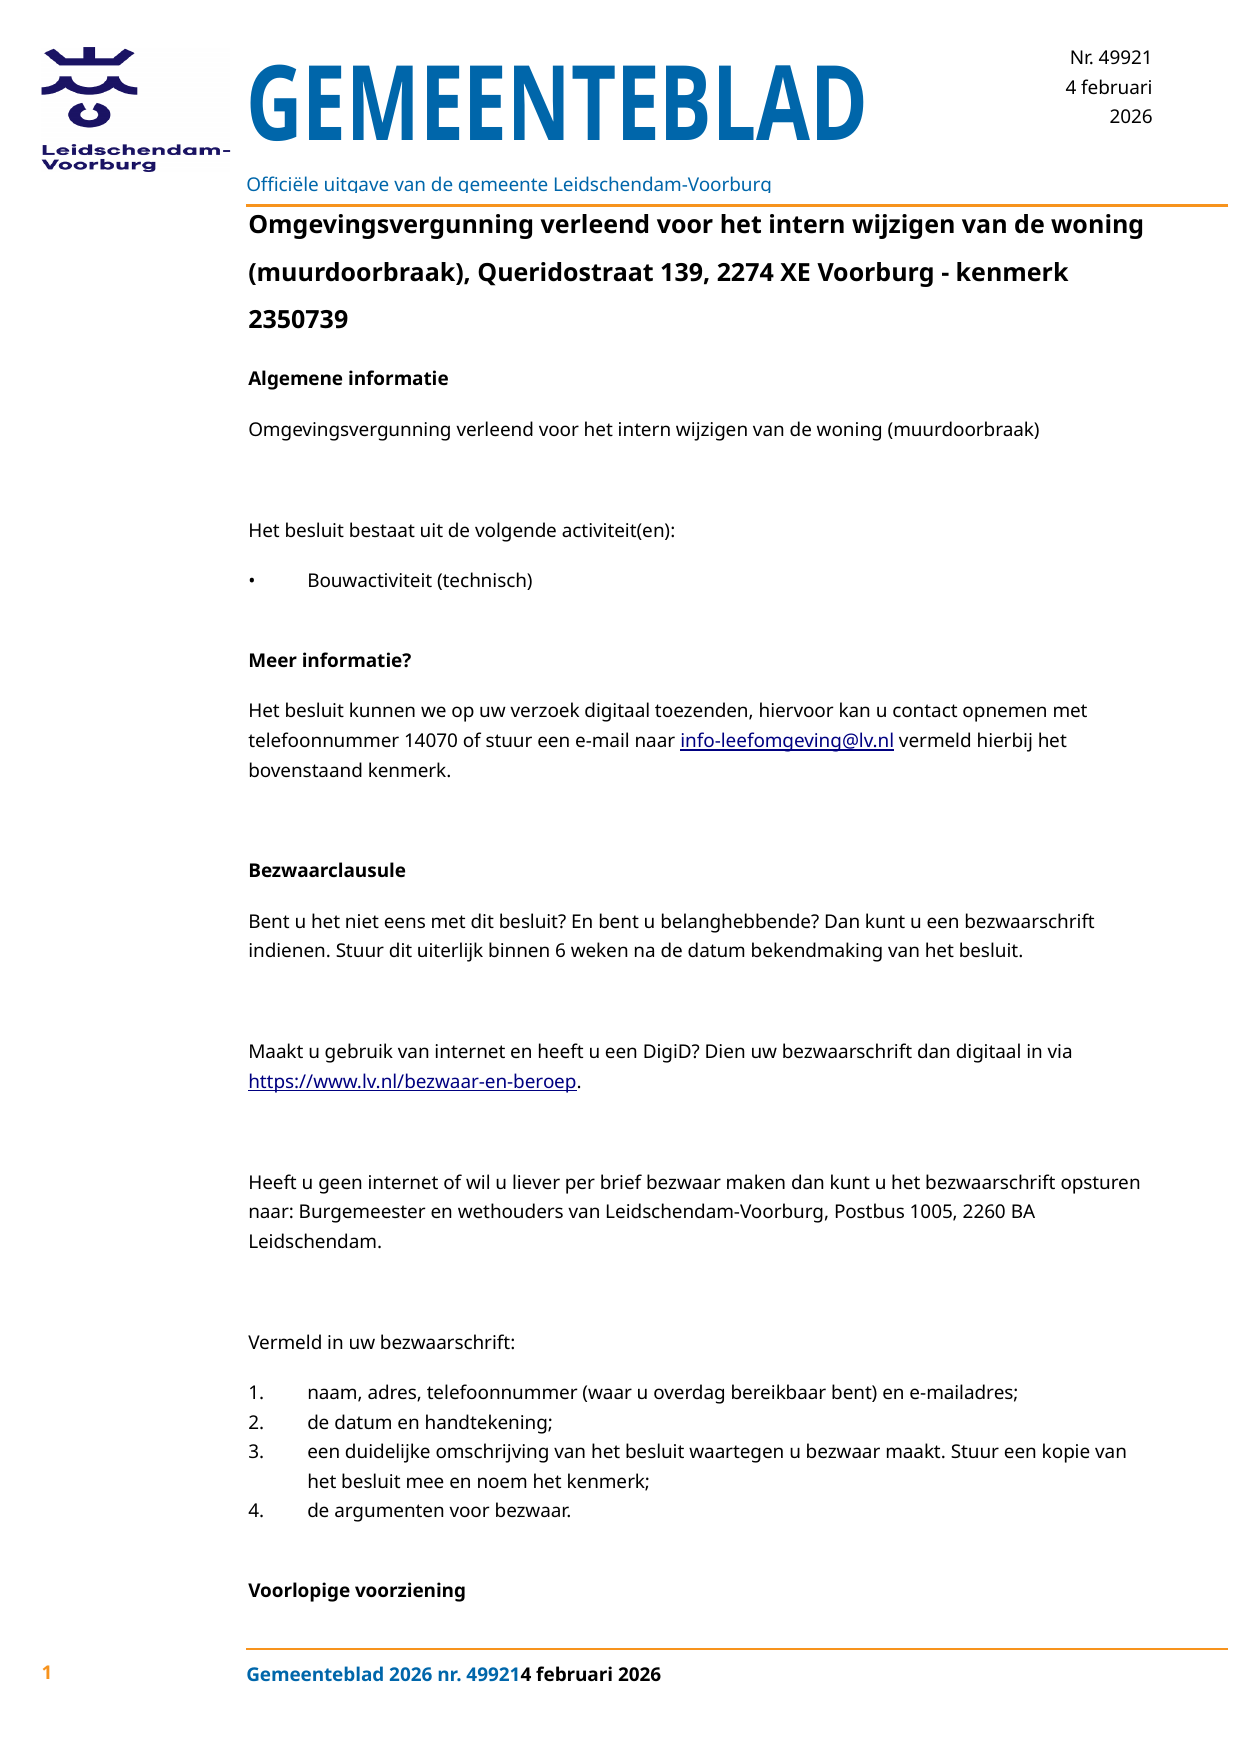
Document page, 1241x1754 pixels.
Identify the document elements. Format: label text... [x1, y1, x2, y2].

text Heeft u geen internet of wil u liever per brief bezwaar maken dan kunt u het bezwaarschrift opsturen naar: Burgemeester en wethouders van Leidschendam-Voorburg, Postbus 1005, 2260 BA Leidschendam. [248, 1169, 1152, 1254]
list naam, adres, telefoonnummer (waar u overdag bereikbaar bent) en e-mailadres; [248, 1379, 1152, 1405]
text Omgevingsvergunning verleend voor het intern wijzigen van de woning (muurdoorbraak), Queridostraat 139, 2274 XE Voorburg - kenmerk 2350739 [248, 207, 1152, 336]
text Het besluit kunnen we op uw verzoek digitaal toezenden, hiervoor kan u contact opnemen met telefoonnummer 14070 of stuur een e-mail naar info-leefomgeving@lv.nl vermeld hierbij het bovenstaand kenmerk. [248, 698, 1152, 782]
text Vermeld in uw bezwaarschrift: [248, 1329, 1152, 1354]
picture [41, 47, 231, 172]
text Maakt u gebruik van internet en heeft u een DigiD? Dien uw bezwaarschrift dan digitaal in via https://www.lv.nl/bezwaar-en-beroep. [248, 1038, 1152, 1094]
text Omgevingsvergunning verleend voor het intern wijzigen van de woning (muurdoorbraak) [248, 416, 1152, 442]
text Algemene informatie [248, 366, 1152, 391]
text Bezwaarclausule [248, 858, 1152, 883]
text Meer informatie? [248, 647, 1152, 673]
text Bent u het niet eens met dit besluit? En bent u belanghebbende? Dan kunt u een bezwaarschrift indienen. Stuur dit uiterlijk binnen 6 weken na de datum bekendmaking van het besluit. [248, 908, 1152, 963]
list de datum en handtekening; [248, 1409, 1152, 1434]
text Het besluit bestaat uit de volgende activiteit(en): [248, 517, 1152, 542]
list een duidelijke omschrijving van het besluit waartegen u bezwaar maakt. Stuur een kopie van het besluit mee en noem het kenmerk; [248, 1438, 1152, 1494]
list Bouwactiviteit (technisch) [248, 567, 1152, 593]
text Voorlopige voorziening [248, 1578, 1152, 1603]
list de argumenten voor bezwaar. [248, 1498, 1152, 1523]
